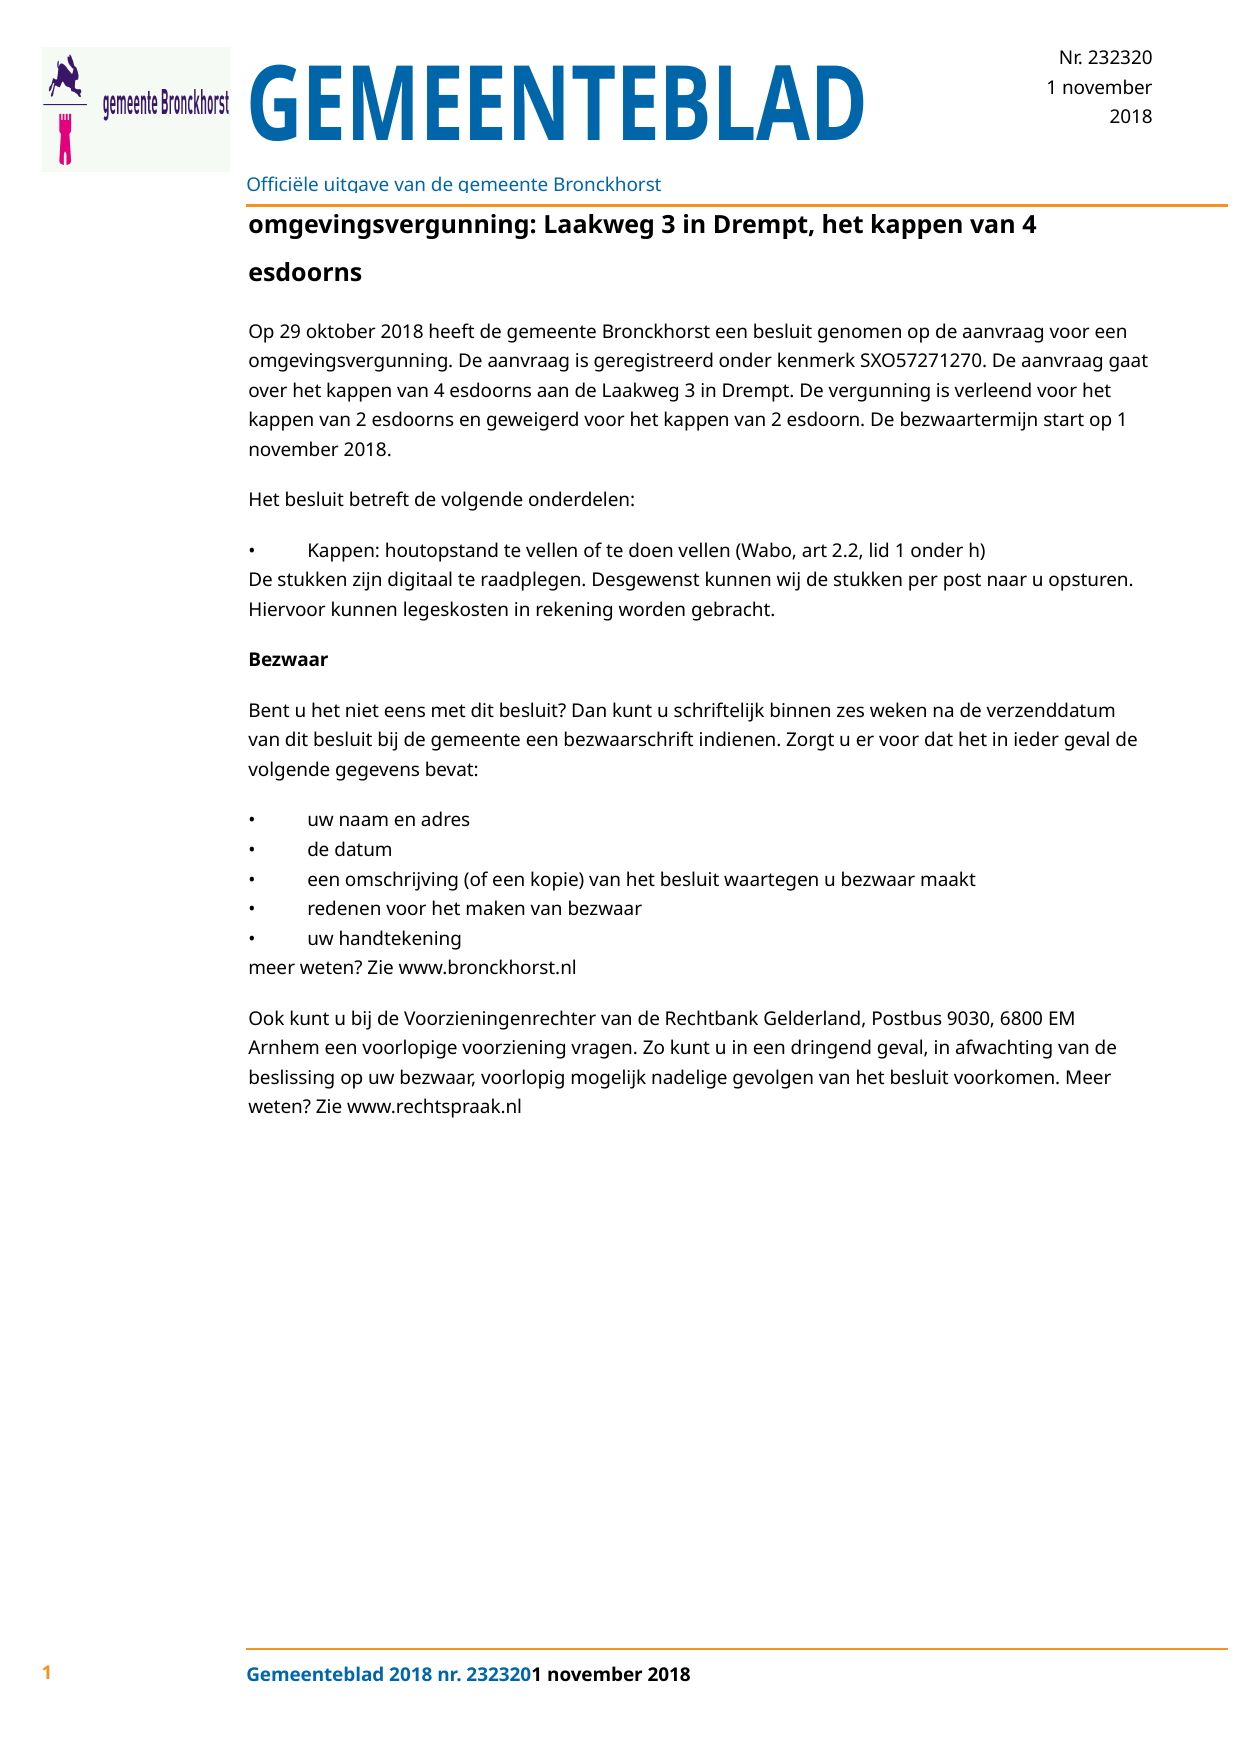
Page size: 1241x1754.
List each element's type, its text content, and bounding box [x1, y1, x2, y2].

list redenen voor het maken van bezwaar [248, 895, 1152, 921]
list de datum [248, 836, 1152, 862]
text Het besluit betreft de volgende onderdelen: [248, 487, 1152, 512]
list uw naam en adres [248, 807, 1152, 832]
text Op 29 oktober 2018 heeft de gemeente Bronckhorst een besluit genomen op de aanvraag voor een omgevingsvergunning. De aanvraag is geregistreerd onder kenmerk SXO57271270. De aanvraag gaat over het kappen van 4 esdoorns aan de Laakweg 3 in Drempt. De vergunning is verleend voor het kappen van 2 esdoorns en geweigerd voor het kappen van 2 esdoorn. De bezwaartermijn start op 1 november 2018. [248, 318, 1152, 462]
list een omschrijving (of een kopie) van het besluit waartegen u bezwaar maakt [248, 866, 1152, 892]
text Bent u het niet eens met dit besluit? Dan kunt u schriftelijk binnen zes weken na de verzenddatum van dit besluit bij de gemeente een bezwaarschrift indienen. Zorgt u er voor dat het in ieder geval de volgende gegevens bevat: [248, 697, 1152, 782]
text omgevingsvergunning: Laakweg 3 in Drempt, het kappen van 4 esdoorns [248, 207, 1152, 288]
text Ook kunt u bij de Voorzieningenrechter van de Rechtbank Gelderland, Postbus 9030, 6800 EM Arnhem een voorlopige voorziening vragen. Zo kunt u in een dringend geval, in afwachting van de beslissing op uw bezwaar, voorlopig mogelijk nadelige gevolgen van het besluit voorkomen. Meer weten? Zie www.rechtspraak.nl [248, 1005, 1152, 1119]
list Kappen: houtopstand te vellen of te doen vellen (Wabo, art 2.2, lid 1 onder h) [248, 537, 1152, 563]
text Bezwaar [248, 647, 1152, 672]
picture [41, 47, 231, 172]
list uw handtekening [248, 925, 1152, 951]
text meer weten? Zie www.bronckhorst.nl [248, 954, 1152, 980]
text De stukken zijn digitaal te raadplegen. Desgewenst kunnen wij de stukken per post naar u opsturen. Hiervoor kunnen legeskosten in rekening worden gebracht. [248, 567, 1152, 622]
